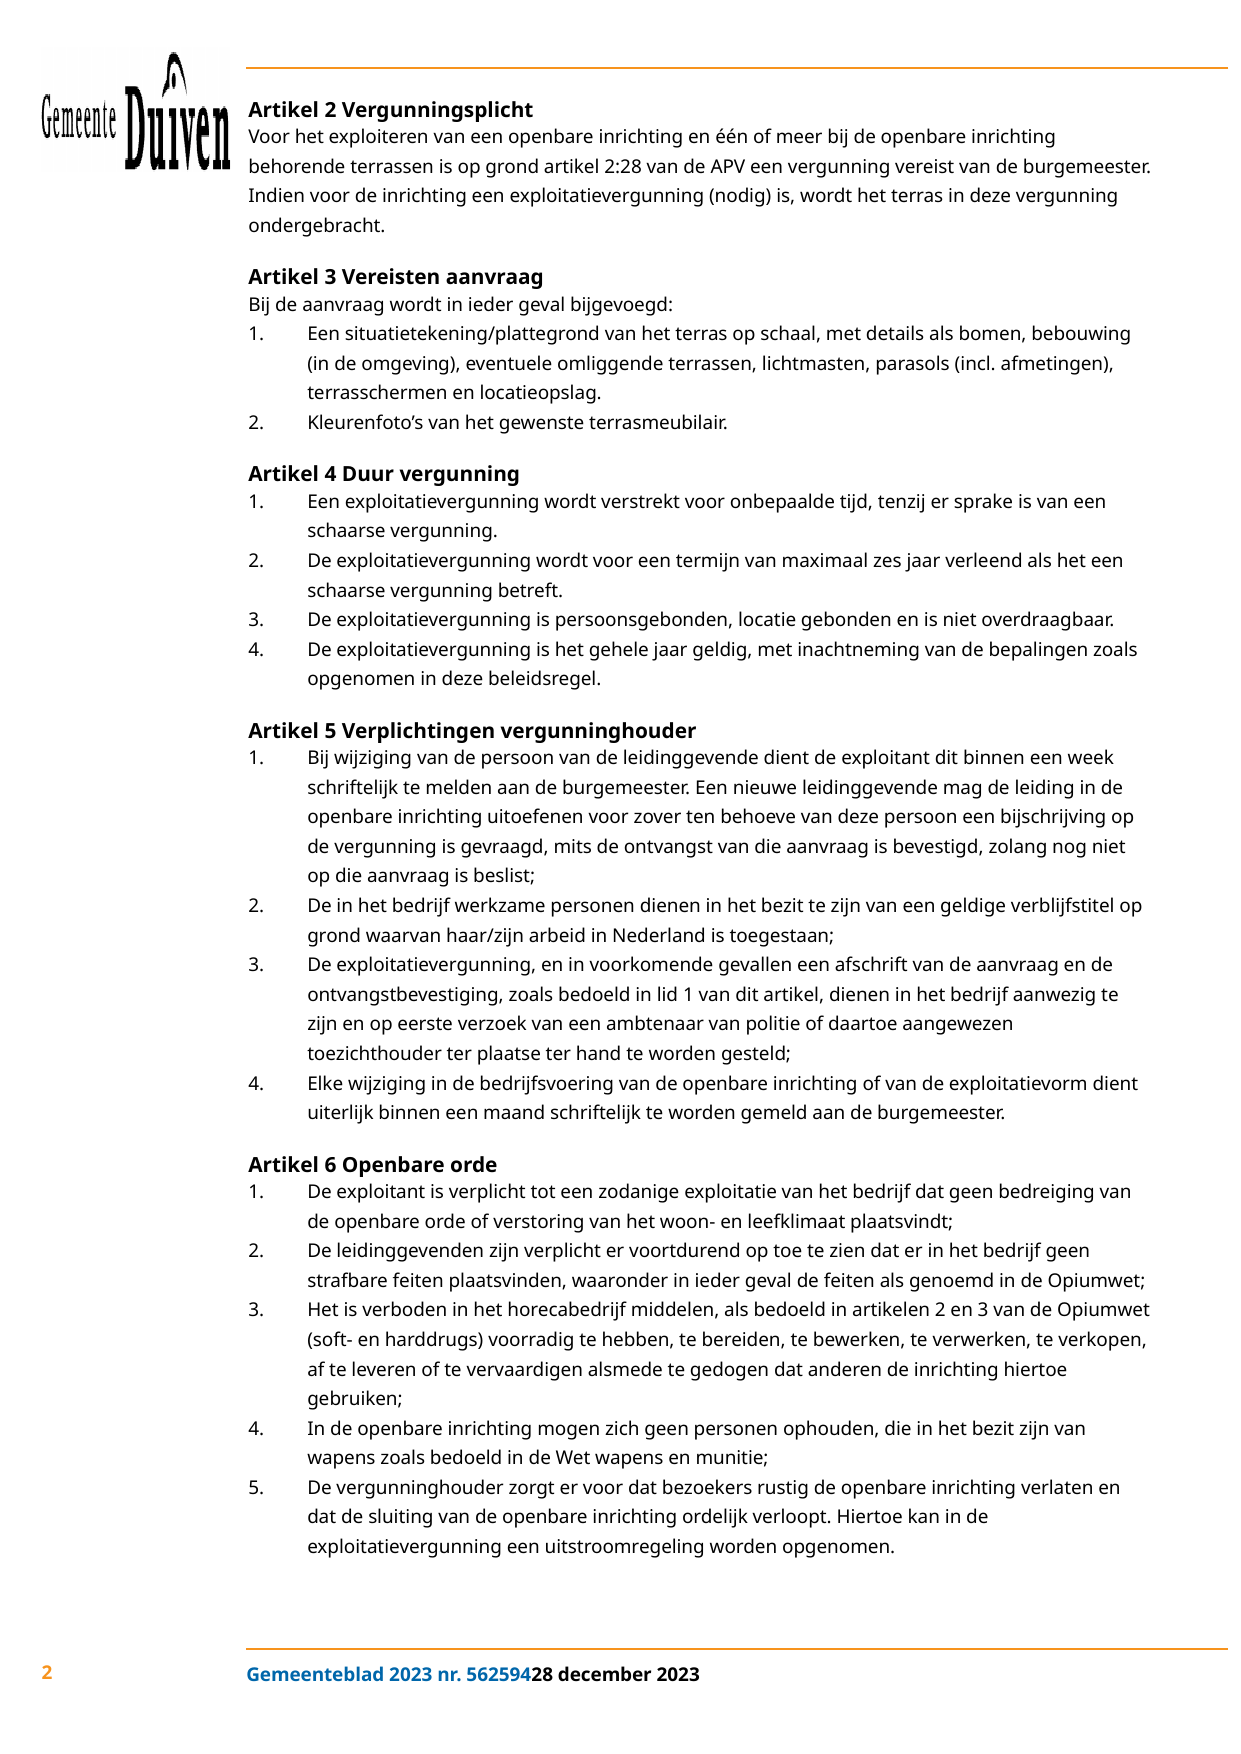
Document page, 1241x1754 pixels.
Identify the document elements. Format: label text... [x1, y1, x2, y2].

list Het is verboden in het horecabedrijf middelen, als bedoeld in artikelen 2 en 3 van de Opiumwet (soft- en harddrugs) voorradig te hebben, te bereiden, te bewerken, te verwerken, te verkopen, af te leveren of te vervaardigen alsmede te gedogen dat anderen de inrichting hiertoe gebruiken; [248, 1297, 1152, 1411]
text Artikel 3 Vereisten aanvraag [248, 262, 1152, 291]
list De leidinggevenden zijn verplicht er voortdurend op toe te zien dat er in het bedrijf geen strafbare feiten plaatsvinden, waaronder in ieder geval de feiten als genoemd in de Opiumwet; [248, 1237, 1152, 1293]
text Artikel 2 Vergunningsplicht [248, 95, 1152, 123]
list Kleurenfoto’s van het gewenste terrasmeubilair. [248, 409, 1152, 435]
list Elke wijziging in de bedrijfsvoering van de openbare inrichting of van de exploitatievorm dient uiterlijk binnen een maand schriftelijk te worden gemeld aan de burgemeester. [248, 1070, 1152, 1125]
list De exploitatievergunning is persoonsgebonden, locatie gebonden en is niet overdraagbaar. [248, 606, 1152, 632]
text Artikel 5 Verplichtingen vergunninghouder [248, 716, 1152, 744]
list Een exploitatievergunning wordt verstrekt voor onbepaalde tijd, tenzij er sprake is van een schaarse vergunning. [248, 488, 1152, 543]
text Voor het exploiteren van een openbare inrichting en één of meer bij de openbare inrichting behorende terrassen is op grond artikel 2:28 van de APV een vergunning vereist van de burgemeester. Indien voor de inrichting een exploitatievergunning (nodig) is, wordt het terras in deze vergunning ondergebracht. [248, 123, 1152, 238]
list De exploitatievergunning wordt voor een termijn van maximaal zes jaar verleend als het een schaarse vergunning betreft. [248, 547, 1152, 602]
picture [41, 47, 231, 172]
list De exploitant is verplicht tot een zodanige exploitatie van het bedrijf dat geen bedreiging van de openbare orde of verstoring van het woon- en leefklimaat plaatsvindt; [248, 1178, 1152, 1233]
text Bij de aanvraag wordt in ieder geval bijgevoegd: [248, 291, 1152, 317]
list De vergunninghouder zorgt er voor dat bezoekers rustig de openbare inrichting verlaten en dat de sluiting van de openbare inrichting ordelijk verloopt. Hiertoe kan in de exploitatievergunning een uitstroomregeling worden opgenomen. [248, 1474, 1152, 1559]
list De exploitatievergunning, en in voorkomende gevallen een afschrift van de aanvraag en de ontvangstbevestiging, zoals bedoeld in lid 1 van dit artikel, dienen in het bedrijf aanwezig te zijn en op eerste verzoek van een ambtenaar van politie of daartoe aangewezen toezichthouder ter plaatse ter hand te worden gesteld; [248, 951, 1152, 1066]
list In de openbare inrichting mogen zich geen personen ophouden, die in het bezit zijn van wapens zoals bedoeld in de Wet wapens en munitie; [248, 1415, 1152, 1470]
text Artikel 4 Duur vergunning [248, 459, 1152, 488]
list De exploitatievergunning is het gehele jaar geldig, met inachtneming van de bepalingen zoals opgenomen in deze beleidsregel. [248, 636, 1152, 691]
list Een situatietekening/plattegrond van het terras op schaal, met details als bomen, bebouwing (in de omgeving), eventuele omliggende terrassen, lichtmasten, parasols (incl. afmetingen), terrasschermen en locatieopslag. [248, 320, 1152, 405]
list De in het bedrijf werkzame personen dienen in het bezit te zijn van een geldige verblijfstitel op grond waarvan haar/zijn arbeid in Nederland is toegestaan; [248, 892, 1152, 948]
list Bij wijziging van de persoon van de leidinggevende dient de exploitant dit binnen een week schriftelijk te melden aan de burgemeester. Een nieuwe leidinggevende mag de leiding in de openbare inrichting uitoefenen voor zover ten behoeve van deze persoon een bijschrijving op de vergunning is gevraagd, mits de ontvangst van die aanvraag is bevestigd, zolang nog niet op die aanvraag is beslist; [248, 744, 1152, 888]
text Artikel 6 Openbare orde [248, 1150, 1152, 1178]
